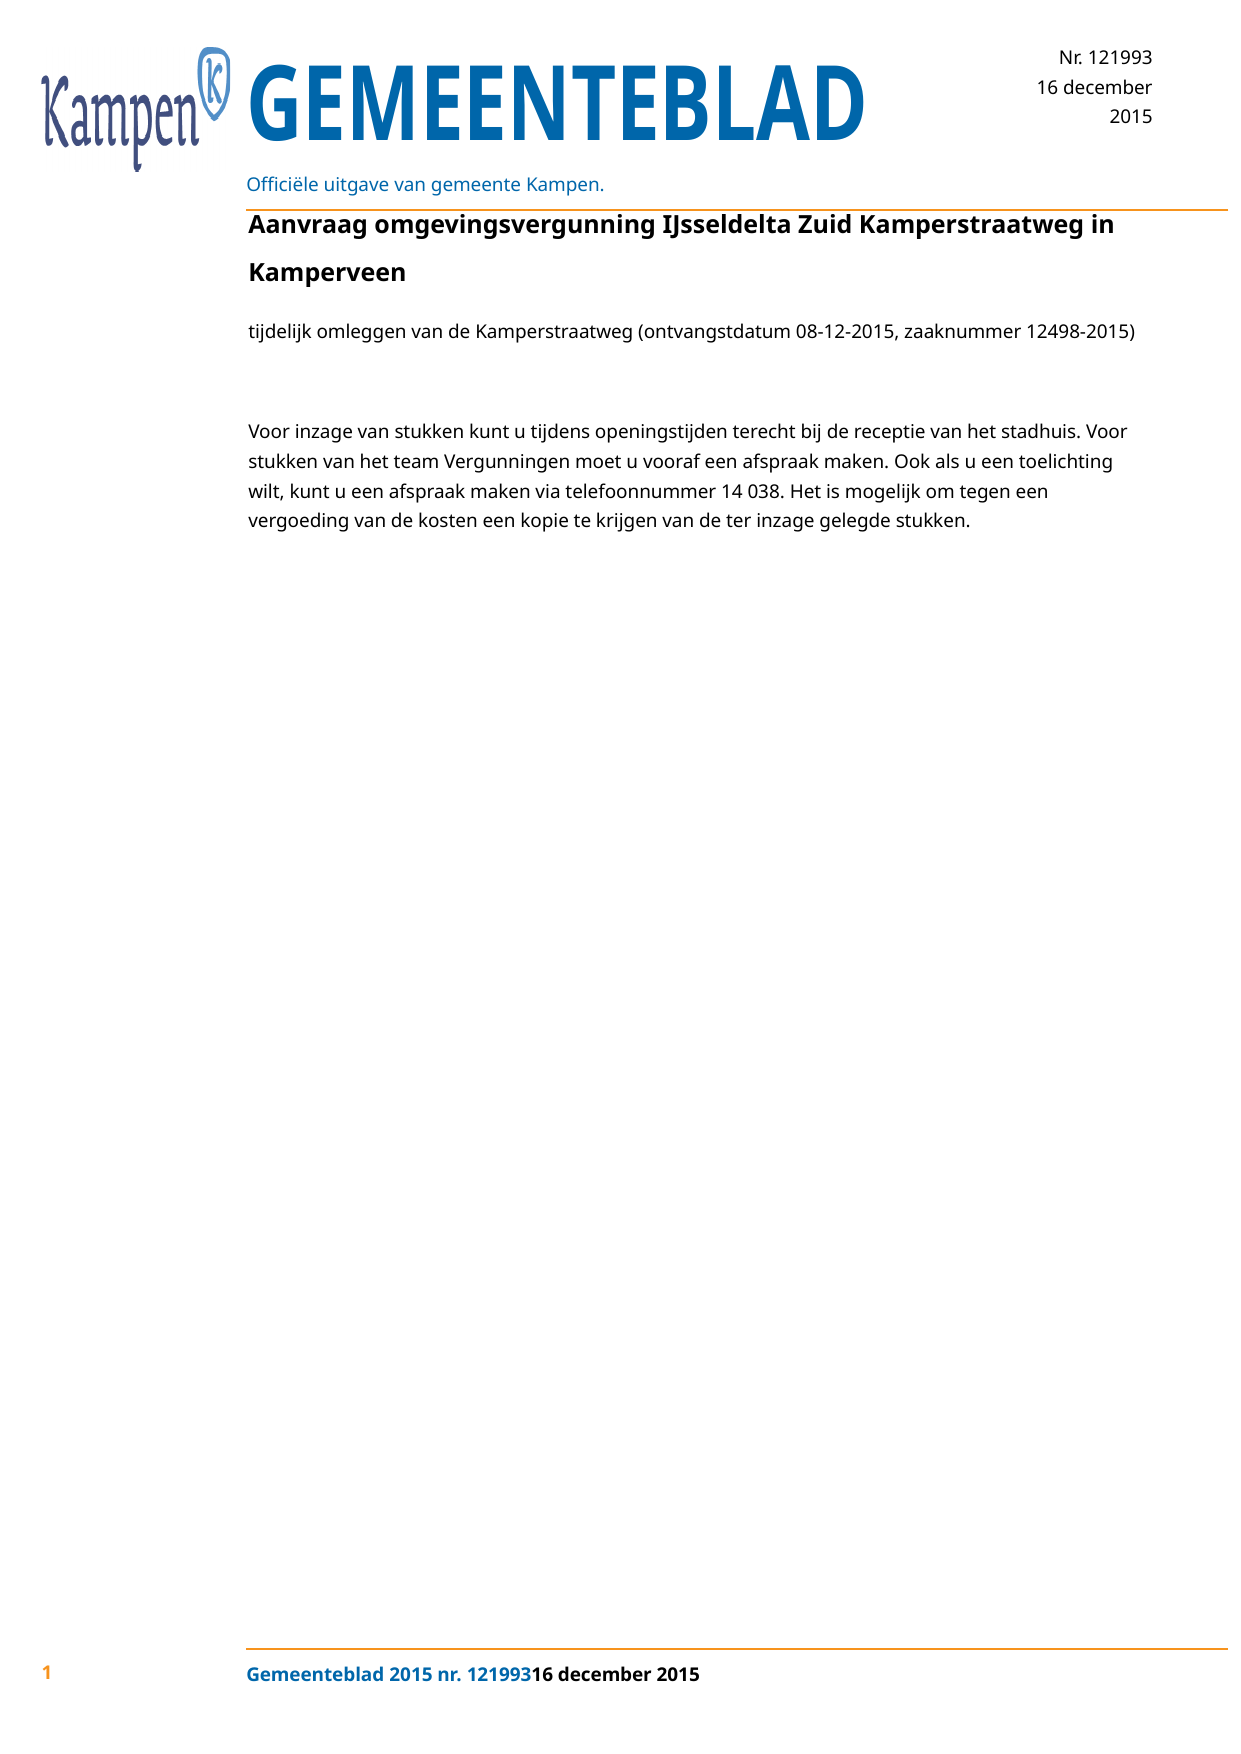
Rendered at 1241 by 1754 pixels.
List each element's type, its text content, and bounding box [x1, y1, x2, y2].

text tijdelijk omleggen van de Kamperstraatweg (ontvangstdatum 08-12-2015, zaaknummer 12498-2015) [248, 318, 1152, 344]
picture [41, 47, 231, 172]
text Voor inzage van stukken kunt u tijdens openingstijden terecht bij de receptie van het stadhuis. Voor stukken van het team Vergunningen moet u vooraf een afspraak maken. Ook als u een toelichting wilt, kunt u een afspraak maken via telefoonnummer 14 038. Het is mogelijk om tegen een vergoeding van de kosten een kopie te krijgen van de ter inzage gelegde stukken. [248, 419, 1152, 533]
text Aanvraag omgevingsvergunning IJsseldelta Zuid Kamperstraatweg in Kamperveen [248, 211, 1152, 288]
